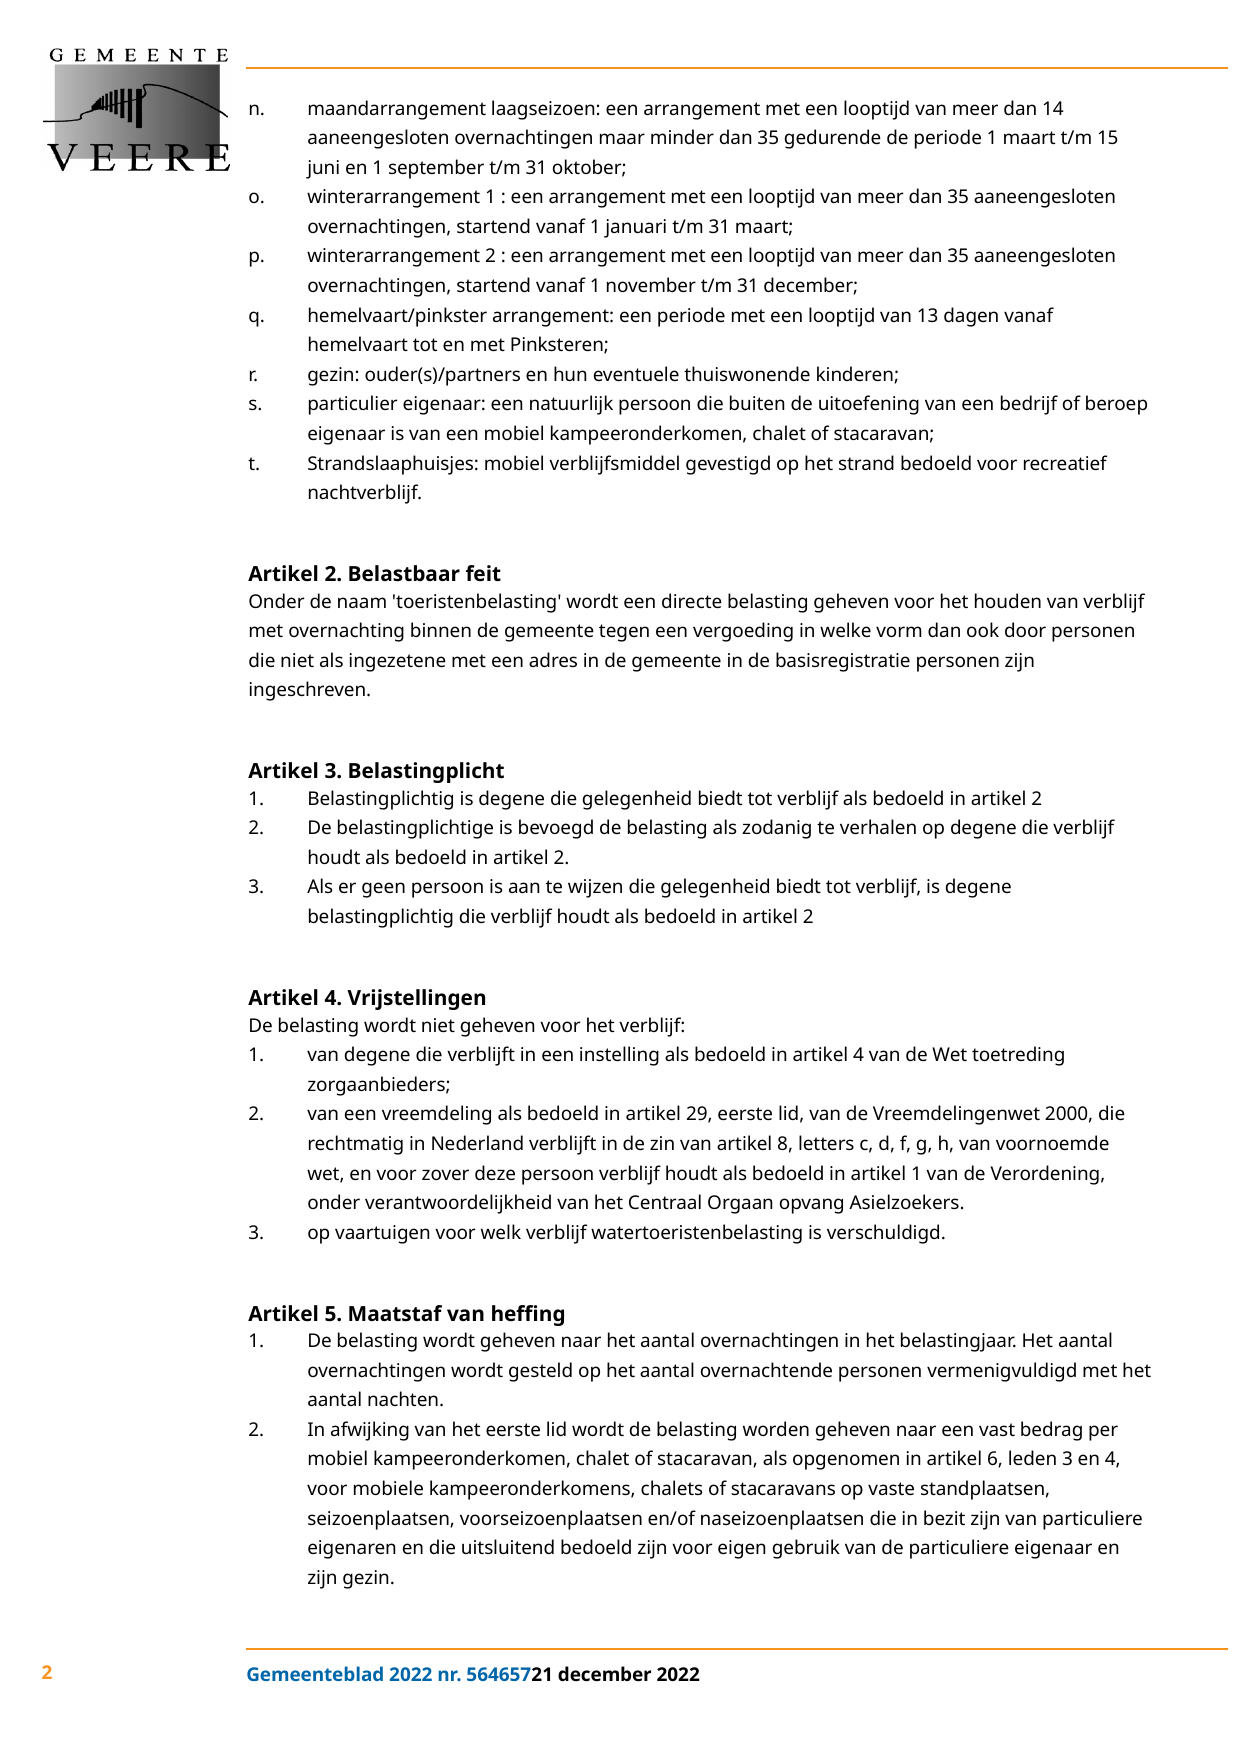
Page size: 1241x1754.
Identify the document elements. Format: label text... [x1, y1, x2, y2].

picture [41, 47, 231, 172]
list hemelvaart/pinkster arrangement: een periode met een looptijd van 13 dagen vanaf hemelvaart tot en met Pinksteren; [248, 302, 1152, 357]
text Onder de naam 'toeristenbelasting' wordt een directe belasting geheven voor het houden van verblijf met overnachting binnen de gemeente tegen een vergoeding in welke vorm dan ook door personen die niet als ingezetene met een adres in de gemeente in de basisregistratie personen zijn ingeschreven. [248, 588, 1152, 702]
list Als er geen persoon is aan te wijzen die gelegenheid biedt tot verblijf, is degene belastingplichtig die verblijf houdt als bedoeld in artikel 2 [248, 874, 1152, 929]
text Artikel 5. Maatstaf van heffing [248, 1299, 1152, 1327]
list maandarrangement laagseizoen: een arrangement met een looptijd van meer dan 14 aaneengesloten overnachtingen maar minder dan 35 gedurende de periode 1 maart t/m 15 juni en 1 september t/m 31 oktober; [248, 95, 1152, 180]
list Belastingplichtig is degene die gelegenheid biedt tot verblijf als bedoeld in artikel 2 [248, 785, 1152, 811]
text Artikel 4. Vrijstellingen [248, 983, 1152, 1012]
text Artikel 3. Belastingplicht [248, 757, 1152, 785]
list op vaartuigen voor welk verblijf watertoeristenbelasting is verschuldigd. [248, 1219, 1152, 1244]
text Artikel 2. Belastbaar feit [248, 559, 1152, 588]
list Strandslaaphuisjes: mobiel verblijfsmiddel gevestigd op het strand bedoeld voor recreatief nachtverblijf. [248, 450, 1152, 505]
text De belasting wordt niet geheven voor het verblijf: [248, 1012, 1152, 1037]
list De belastingplichtige is bevoegd de belasting als zodanig te verhalen op degene die verblijf houdt als bedoeld in artikel 2. [248, 814, 1152, 870]
list gezin: ouder(s)/partners en hun eventuele thuiswonende kinderen; [248, 361, 1152, 387]
list winterarrangement 1 : een arrangement met een looptijd van meer dan 35 aaneengesloten overnachtingen, startend vanaf 1 januari t/m 31 maart; [248, 183, 1152, 239]
list particulier eigenaar: een natuurlijk persoon die buiten de uitoefening van een bedrijf of beroep eigenaar is van een mobiel kampeeronderkomen, chalet of stacaravan; [248, 391, 1152, 446]
list van een vreemdeling als bedoeld in artikel 29, eerste lid, van de Vreemdelingenwet 2000, die rechtmatig in Nederland verblijft in de zin van artikel 8, letters c, d, f, g, h, van voornoemde wet, en voor zover deze persoon verblijf houdt als bedoeld in artikel 1 van de Verordening, onder verantwoordelijkheid van het Centraal Orgaan opvang Asielzoekers. [248, 1101, 1152, 1215]
list van degene die verblijft in een instelling als bedoeld in artikel 4 van de Wet toetreding zorgaanbieders; [248, 1041, 1152, 1097]
list winterarrangement 2 : een arrangement met een looptijd van meer dan 35 aaneengesloten overnachtingen, startend vanaf 1 november t/m 31 december; [248, 243, 1152, 298]
list De belasting wordt geheven naar het aantal overnachtingen in het belastingjaar. Het aantal overnachtingen wordt gesteld op het aantal overnachtende personen vermenigvuldigd met het aantal nachten. [248, 1327, 1152, 1412]
list In afwijking van het eerste lid wordt de belasting worden geheven naar een vast bedrag per mobiel kampeeronderkomen, chalet of stacaravan, als opgenomen in artikel 6, leden 3 en 4, voor mobiele kampeeronderkomens, chalets of stacaravans op vaste standplaatsen, seizoenplaatsen, voorseizoenplaatsen en/of naseizoenplaatsen die in bezit zijn van particuliere eigenaren en die uitsluitend bedoeld zijn voor eigen gebruik van de particuliere eigenaar en zijn gezin. [248, 1416, 1152, 1590]
